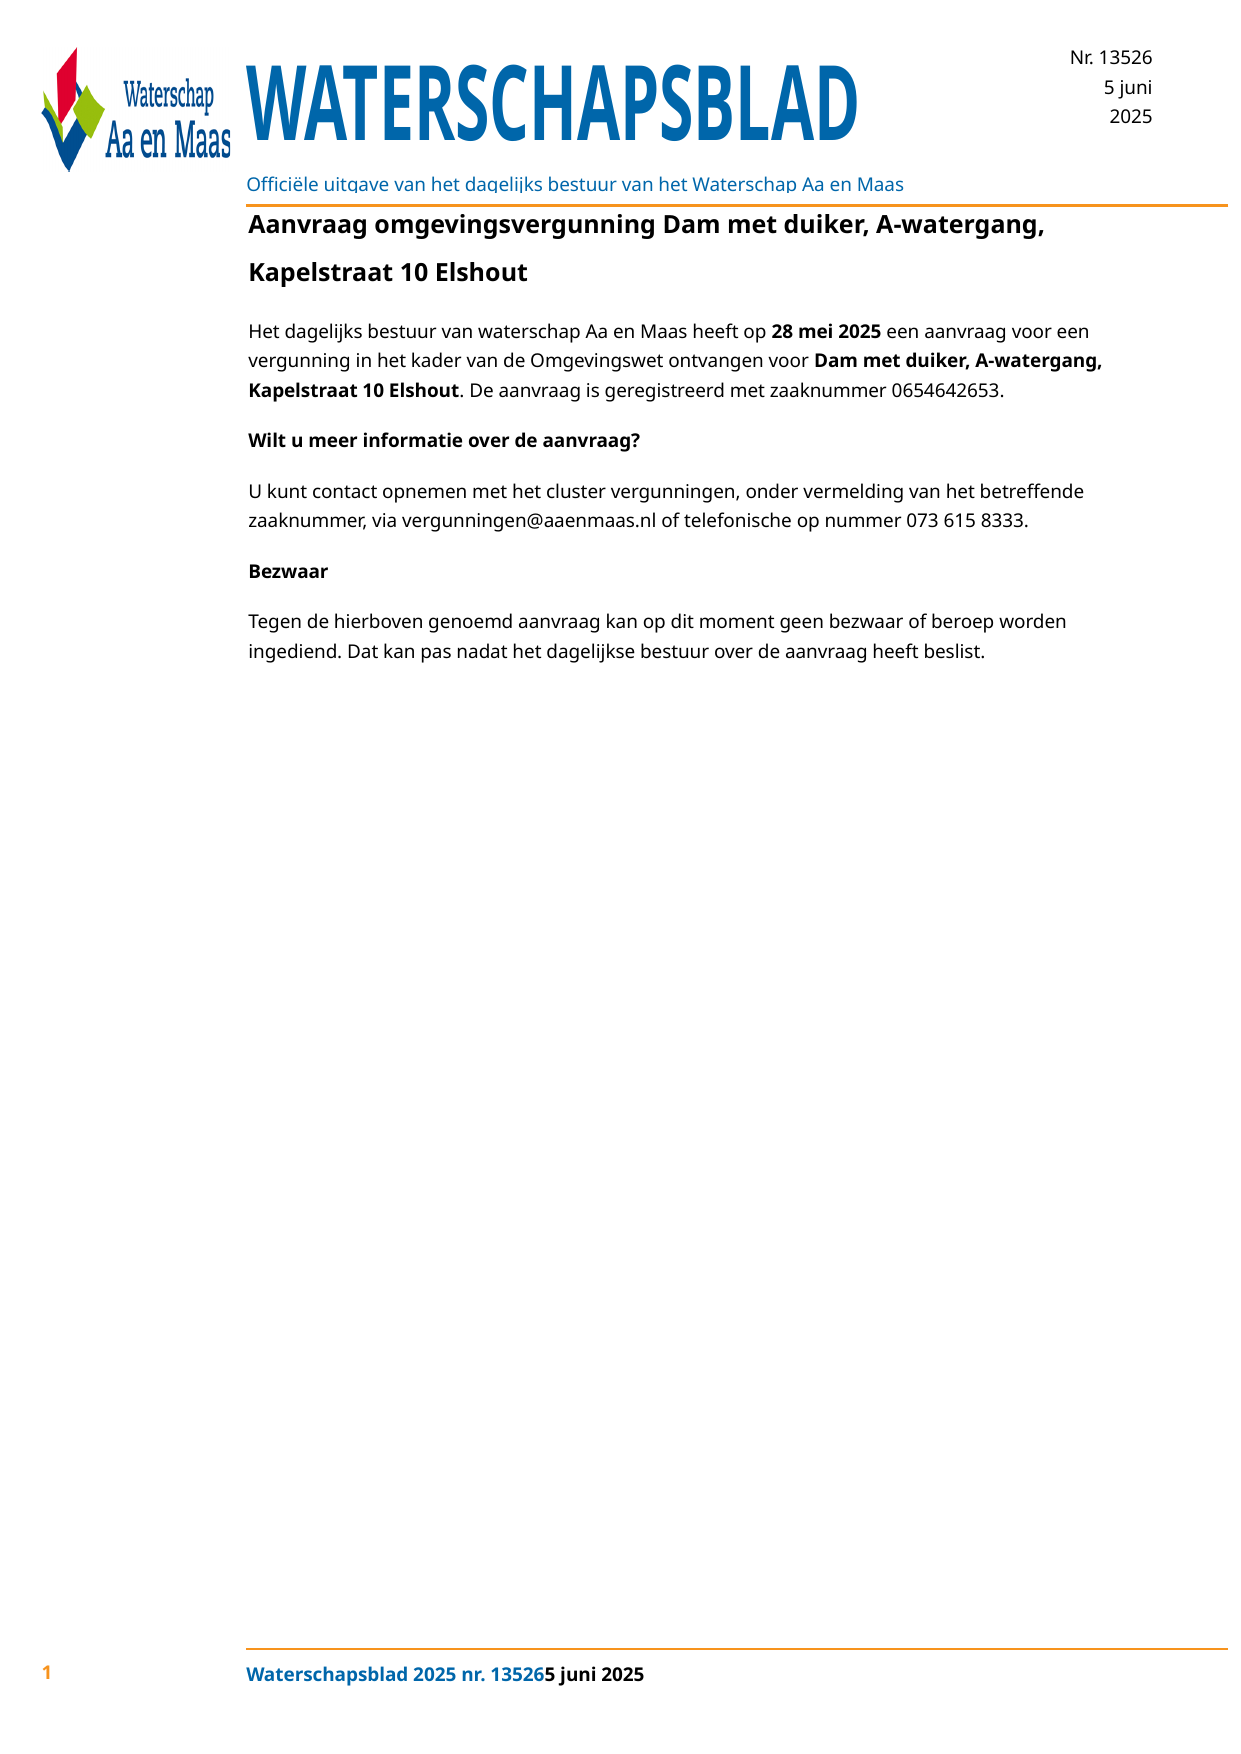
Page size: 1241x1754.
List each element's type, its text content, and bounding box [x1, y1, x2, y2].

text Tegen de hierboven genoemd aanvraag kan op dit moment geen bezwaar of beroep worden ingediend. Dat kan pas nadat het dagelijkse bestuur over de aanvraag heeft beslist. [248, 608, 1152, 664]
text U kunt contact opnemen met het cluster vergunningen, onder vermelding van het betreffende zaaknummer, via vergunningen@aaenmaas.nl of telefonische op nummer 073 615 8333. [248, 478, 1152, 533]
picture [41, 47, 231, 172]
text Aanvraag omgevingsvergunning Dam met duiker, A-watergang, Kapelstraat 10 Elshout [248, 207, 1152, 288]
text Bezwaar [248, 558, 1152, 584]
text Het dagelijks bestuur van waterschap Aa en Maas heeft op 28 mei 2025 een aanvraag voor een vergunning in het kader van de Omgevingswet ontvangen voor Dam met duiker, A-watergang, Kapelstraat 10 Elshout. De aanvraag is geregistreerd met zaaknummer 0654642653. [248, 318, 1152, 403]
text Wilt u meer informatie over de aanvraag? [248, 427, 1152, 453]
